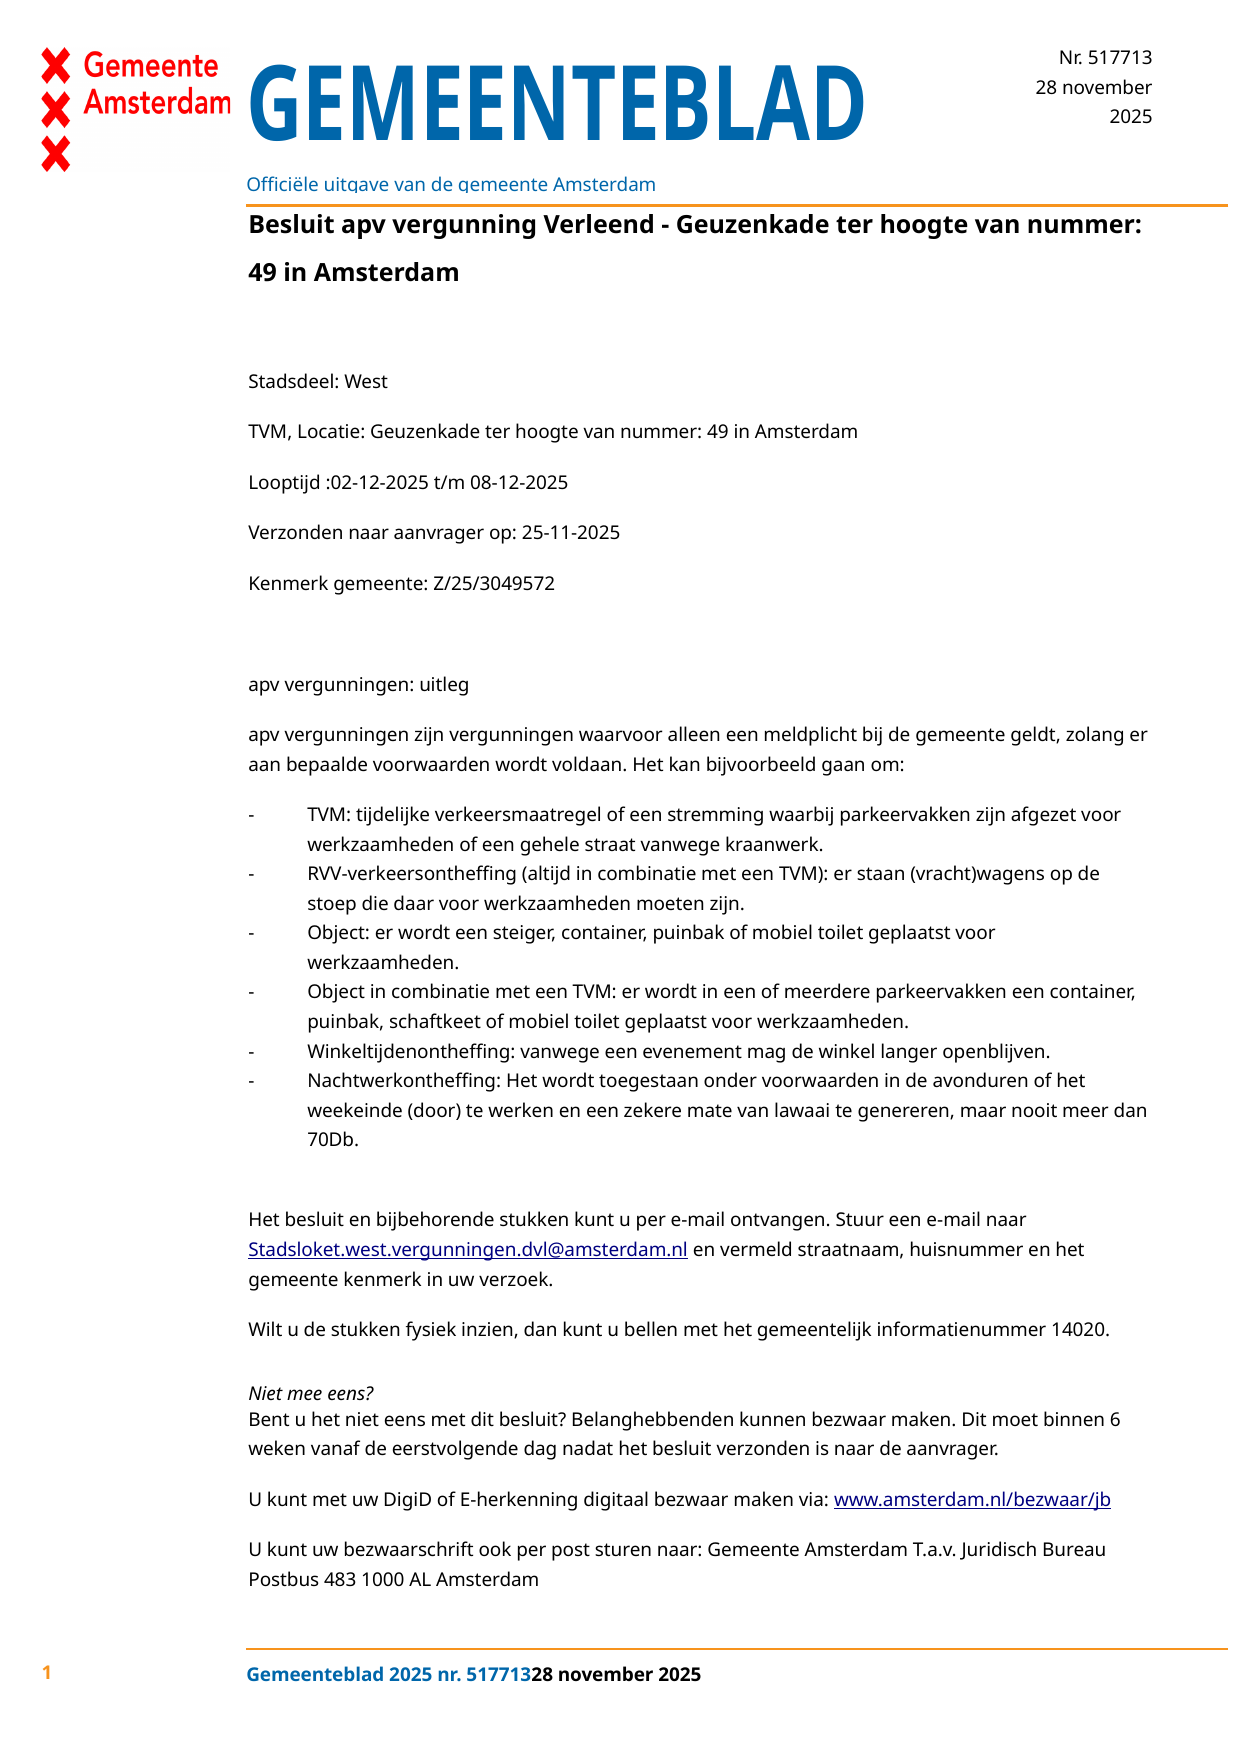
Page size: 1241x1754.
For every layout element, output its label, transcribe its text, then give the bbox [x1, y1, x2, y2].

text Verzonden naar aanvrager op: 25-11-2025 [248, 519, 1152, 545]
text apv vergunningen: uitleg [248, 671, 1152, 697]
list Object in combinatie met een TVM: er wordt in een of meerdere parkeervakken een container, puinbak, schaftkeet of mobiel toilet geplaatst voor werkzaamheden. [248, 979, 1152, 1034]
picture [41, 47, 231, 172]
list Winkeltijdenontheffing: vanwege een evenement mag de winkel langer openblijven. [248, 1038, 1152, 1064]
text Besluit apv vergunning Verleend - Geuzenkade ter hoogte van nummer: 49 in Amsterdam [248, 207, 1152, 288]
text U kunt uw bezwaarschrift ook per post sturen naar: Gemeente Amsterdam T.a.v. Juridisch Bureau Postbus 483 1000 AL Amsterdam [248, 1536, 1152, 1592]
text TVM, Locatie: Geuzenkade ter hoogte van nummer: 49 in Amsterdam [248, 419, 1152, 444]
text Niet mee eens? [248, 1380, 1152, 1406]
text Looptijd :02-12-2025 t/m 08-12-2025 [248, 469, 1152, 495]
text Stadsdeel: West [248, 368, 1152, 394]
text U kunt met uw DigiD of E-herkenning digitaal bezwaar maken via: www.amsterdam.nl/bezwaar/jb [248, 1486, 1152, 1512]
list TVM: tijdelijke verkeersmaatregel of een stremming waarbij parkeervakken zijn afgezet voor werkzaamheden of een gehele straat vanwege kraanwerk. [248, 801, 1152, 857]
list Nachtwerkontheffing: Het wordt toegestaan onder voorwaarden in de avonduren of het weekeinde (door) te werken en een zekere mate van lawaai te genereren, maar nooit meer dan 70Db. [248, 1067, 1152, 1152]
text Bent u het niet eens met dit besluit? Belanghebbenden kunnen bezwaar maken. Dit moet binnen 6 weken vanaf de eerstvolgende dag nadat het besluit verzonden is naar de aanvrager. [248, 1406, 1152, 1461]
text apv vergunningen zijn vergunningen waarvoor alleen een meldplicht bij de gemeente geldt, zolang er aan bepaalde voorwaarden wordt voldaan. Het kan bijvoorbeeld gaan om: [248, 721, 1152, 777]
text Wilt u de stukken fysiek inzien, dan kunt u bellen met het gemeentelijk informatienummer 14020. [248, 1316, 1152, 1342]
list Object: er wordt een steiger, container, puinbak of mobiel toilet geplaatst voor werkzaamheden. [248, 919, 1152, 975]
text Het besluit en bijbehorende stukken kunt u per e-mail ontvangen. Stuur een e-mail naar Stadsloket.west.vergunningen.dvl@amsterdam.nl en vermeld straatnaam, huisnummer en het gemeente kenmerk in uw verzoek. [248, 1207, 1152, 1292]
list RVV-verkeersontheffing (altijd in combinatie met een TVM): er staan (vracht)wagens op de stoep die daar voor werkzaamheden moeten zijn. [248, 860, 1152, 916]
text Kenmerk gemeente: Z/25/3049572 [248, 570, 1152, 596]
